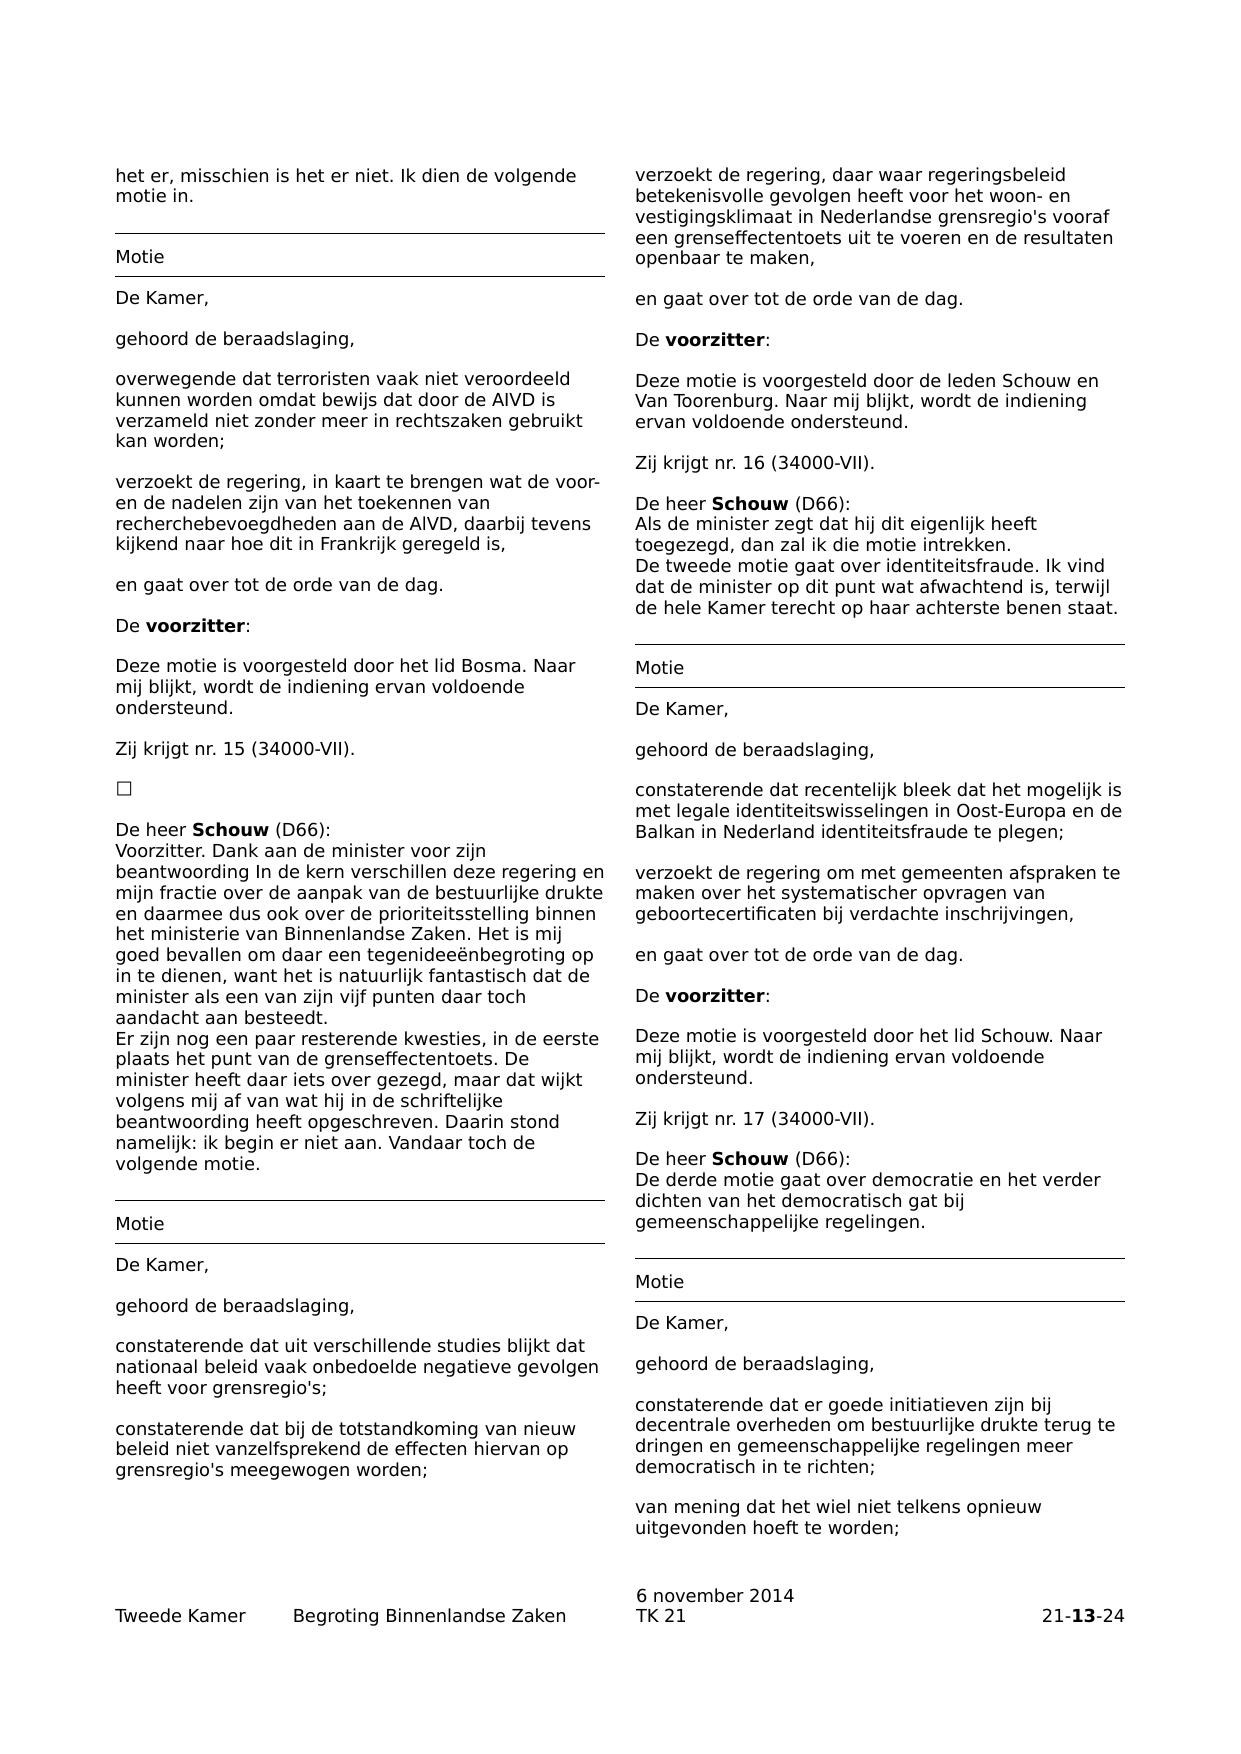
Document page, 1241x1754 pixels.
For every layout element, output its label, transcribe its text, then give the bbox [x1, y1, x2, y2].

text Zij krijgt nr. 16 (34000-VII). [635, 453, 1125, 473]
text Zij krijgt nr. 15 (34000-VII). [115, 738, 605, 759]
text gehoord de beraadslaging, [115, 1295, 605, 1316]
text De derde motie gaat over democratie en het verder dichten van het democratisch gat bij gemeenschappelijke regelingen. [635, 1170, 1125, 1232]
text van mening dat het wiel niet telkens opnieuw uitgevonden hoeft te worden; [635, 1497, 1125, 1539]
text constaterende dat uit verschillende studies blijkt dat nationaal beleid vaak onbedoelde negatieve gevolgen heeft voor grensregio's; [115, 1336, 605, 1398]
text en gaat over tot de orde van de dag. [635, 289, 1125, 310]
text verzoekt de regering, in kaart te brengen wat de voor- en de nadelen zijn van het toekennen van recherchebevoegdheden aan de AlVD, daarbij tevens kijkend naar hoe dit in Frankrijk geregeld is, [115, 472, 605, 555]
text Motie [115, 247, 605, 268]
text Deze motie is voorgesteld door de leden Schouw en Van Toorenburg. Naar mij blijkt, wordt de indiening ervan voldoende ondersteund. [635, 370, 1125, 433]
text Deze motie is voorgesteld door het lid Bosma. Naar mij blijkt, wordt de indiening ervan voldoende ondersteund. [115, 656, 605, 718]
text De Kamer, [635, 1313, 1125, 1334]
text De Kamer, [115, 288, 605, 308]
text verzoekt de regering om met gemeenten afspraken te maken over het systematischer opvragen van geboortecertificaten bij verdachte inschrijvingen, [635, 862, 1125, 925]
text Deze motie is voorgesteld door het lid Schouw. Naar mij blijkt, wordt de indiening ervan voldoende ondersteund. [635, 1026, 1125, 1088]
text Als de minister zegt dat hij dit eigenlijk heeft toegezegd, dan zal ik die motie intrekken. [635, 514, 1125, 556]
text constaterende dat recentelijk bleek dat het mogelijk is met legale identiteitswisselingen in Oost-Europa en de Balkan in Nederland identiteitsfraude te plegen; [635, 780, 1125, 842]
text De heer Schouw (D66): [635, 493, 1125, 514]
text constaterende dat er goede initiatieven zijn bij decentrale overheden om bestuurlijke drukte terug te dringen en gemeenschappelijke regelingen meer democratisch in te richten; [635, 1394, 1125, 1477]
text De heer Schouw (D66): [115, 820, 605, 841]
text Motie [115, 1214, 605, 1235]
text gehoord de beraadslaging, [115, 328, 605, 349]
text Motie [635, 658, 1125, 679]
text De voorzitter: [635, 985, 1125, 1006]
text Er zijn nog een paar resterende kwesties, in de eerste plaats het punt van de grenseffectentoets. De minister heeft daar iets over gezegd, maar dat wijkt volgens mij af van wat hij in de schriftelijke beantwoording heeft opgeschreven. Daarin stond namelijk: ik begin er niet aan. Vandaar toch de volgende motie. [115, 1028, 605, 1174]
text De Kamer, [115, 1255, 605, 1275]
text De voorzitter: [115, 616, 605, 636]
text Zij krijgt nr. 17 (34000-VII). [635, 1108, 1125, 1129]
text en gaat over tot de orde van de dag. [115, 575, 605, 596]
text De voorzitter: [635, 330, 1125, 350]
text overwegende dat terroristen vaak niet veroordeeld kunnen worden omdat bewijs dat door de AIVD is verzameld niet zonder meer in rechtszaken gebruikt kan worden; [115, 369, 605, 452]
text Motie [635, 1272, 1125, 1293]
text gehoord de beraadslaging, [635, 739, 1125, 760]
text verzoekt de regering, daar waar regeringsbeleid betekenisvolle gevolgen heeft voor het woon- en vestigingsklimaat in Nederlandse grensregio's vooraf een grenseffectentoets uit te voeren en de resultaten openbaar te maken, [635, 165, 1125, 269]
text het er, misschien is het er niet. Ik dien de volgende motie in. [115, 165, 605, 207]
text gehoord de beraadslaging, [635, 1354, 1125, 1374]
text De tweede motie gaat over identiteitsfraude. Ik vind dat de minister op dit punt wat afwachtend is, terwijl de hele Kamer terecht op haar achterste benen staat. [635, 556, 1125, 618]
text constaterende dat bij de totstandkoming van nieuw beleid niet vanzelfsprekend de effecten hiervan op grensregio's meegewogen worden; [115, 1418, 605, 1481]
text De Kamer, [635, 699, 1125, 719]
text Voorzitter. Dank aan de minister voor zijn beantwoording In de kern verschillen deze regering en mijn fractie over de aanpak van de bestuurlijke drukte en daarmee dus ook over de prioriteitsstelling binnen het ministerie van Binnenlandse Zaken. Het is mij goed bevallen om daar een tegenideeënbegroting op in te dienen, want het is natuurlijk fantastisch dat de minister als een van zijn vijf punten daar toch aandacht aan besteedt. [115, 841, 605, 1028]
text De heer Schouw (D66): [635, 1149, 1125, 1170]
text en gaat over tot de orde van de dag. [635, 945, 1125, 965]
text ⬜ [115, 779, 605, 800]
